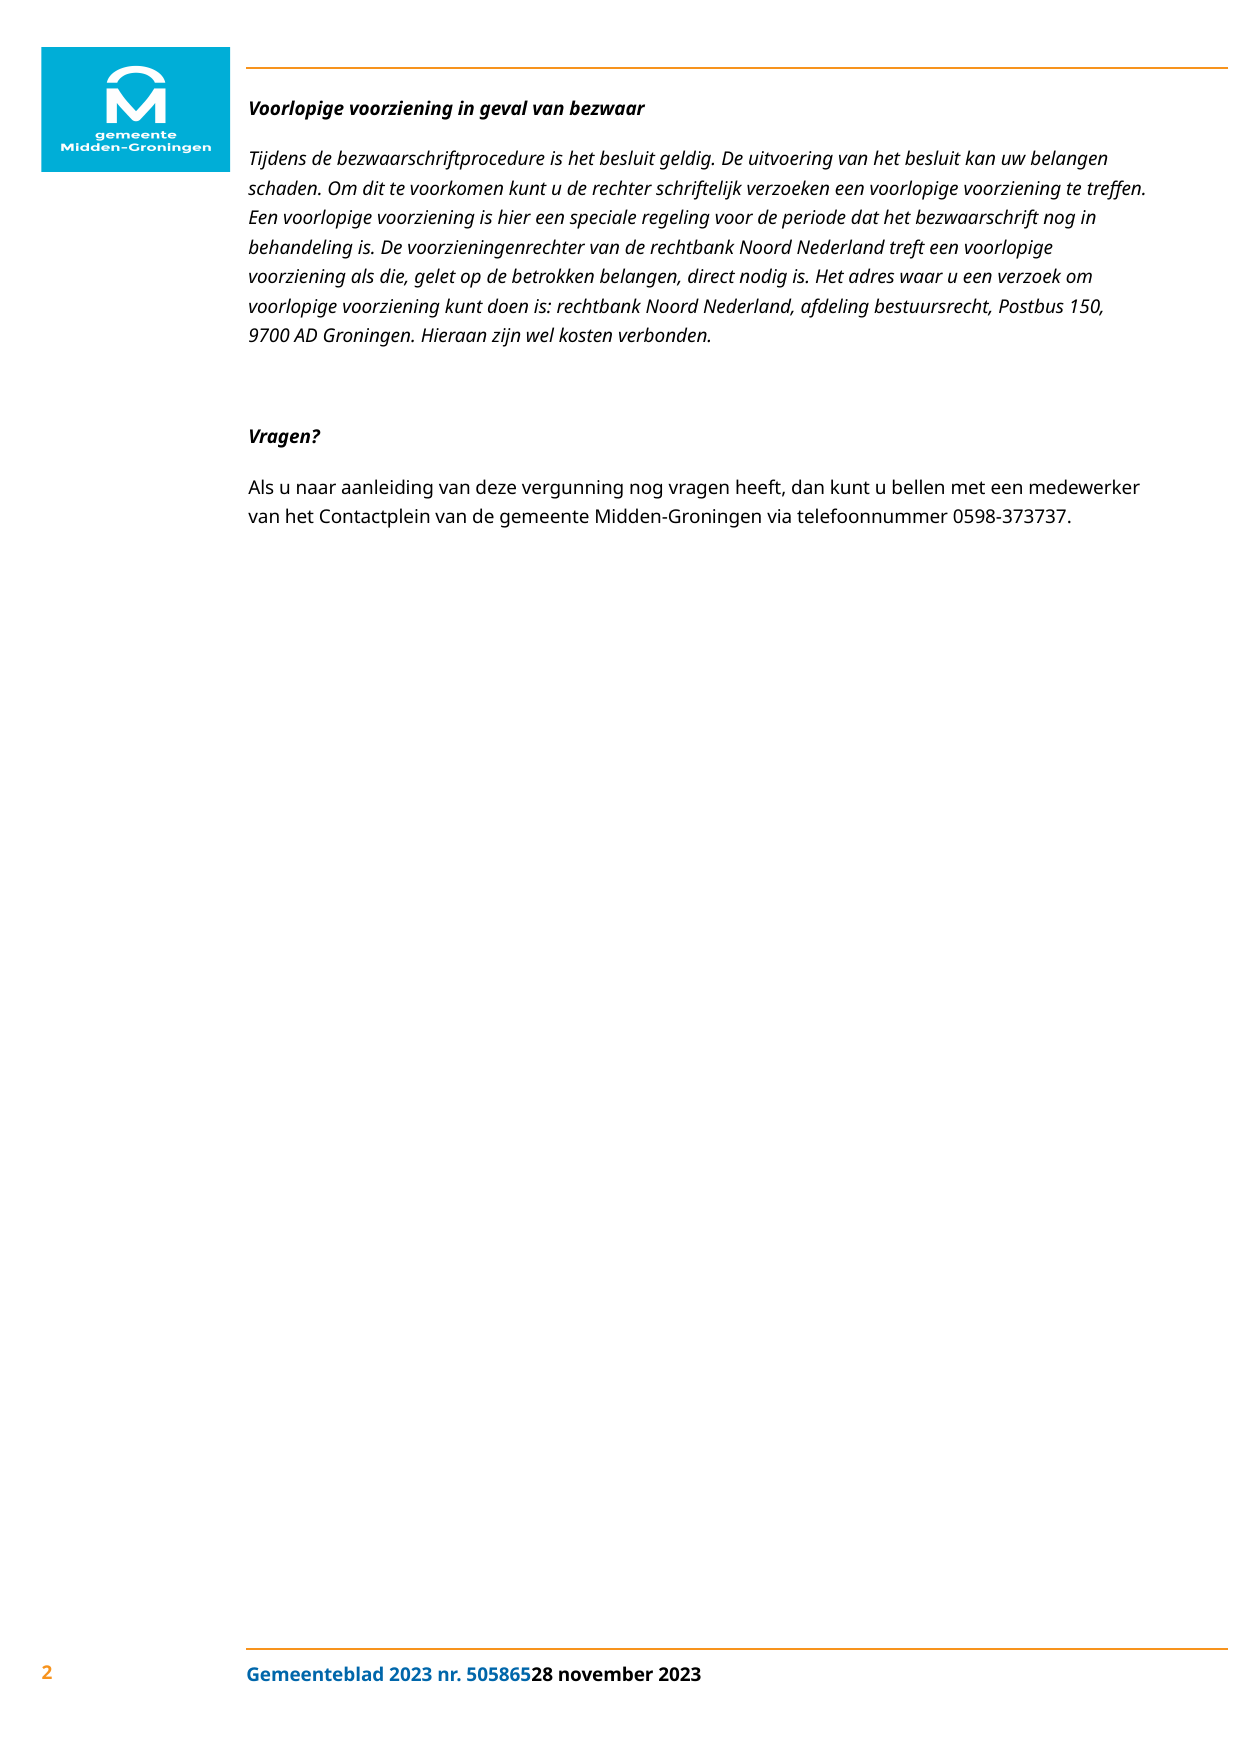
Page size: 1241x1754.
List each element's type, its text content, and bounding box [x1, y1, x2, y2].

text Tijdens de bezwaarschriftprocedure is het besluit geldig. De uitvoering van het besluit kan uw belangen schaden. Om dit te voorkomen kunt u de rechter schriftelijk verzoeken een voorlopige voorziening te treffen. Een voorlopige voorziening is hier een speciale regeling voor de periode dat het bezwaarschrift nog in behandeling is. De voorzieningenrechter van de rechtbank Noord Nederland treft een voorlopige voorziening als die, gelet op de betrokken belangen, direct nodig is. Het adres waar u een verzoek om voorlopige voorziening kunt doen is: rechtbank Noord Nederland, afdeling bestuursrecht, Postbus 150, 9700 AD Groningen. Hieraan zijn wel kosten verbonden. [248, 145, 1152, 348]
text Voorlopige voorziening in geval van bezwaar [248, 95, 1152, 121]
text Vragen? [248, 423, 1152, 449]
picture [108, 66, 164, 82]
text Als u naar aanleiding van deze vergunning nog vragen heeft, dan kunt u bellen met een medewerker van het Contactplein van de gemeente Midden-Groningen via telefoonnummer 0598-373737. [248, 474, 1152, 529]
picture [107, 89, 165, 122]
picture [184, 146, 190, 153]
